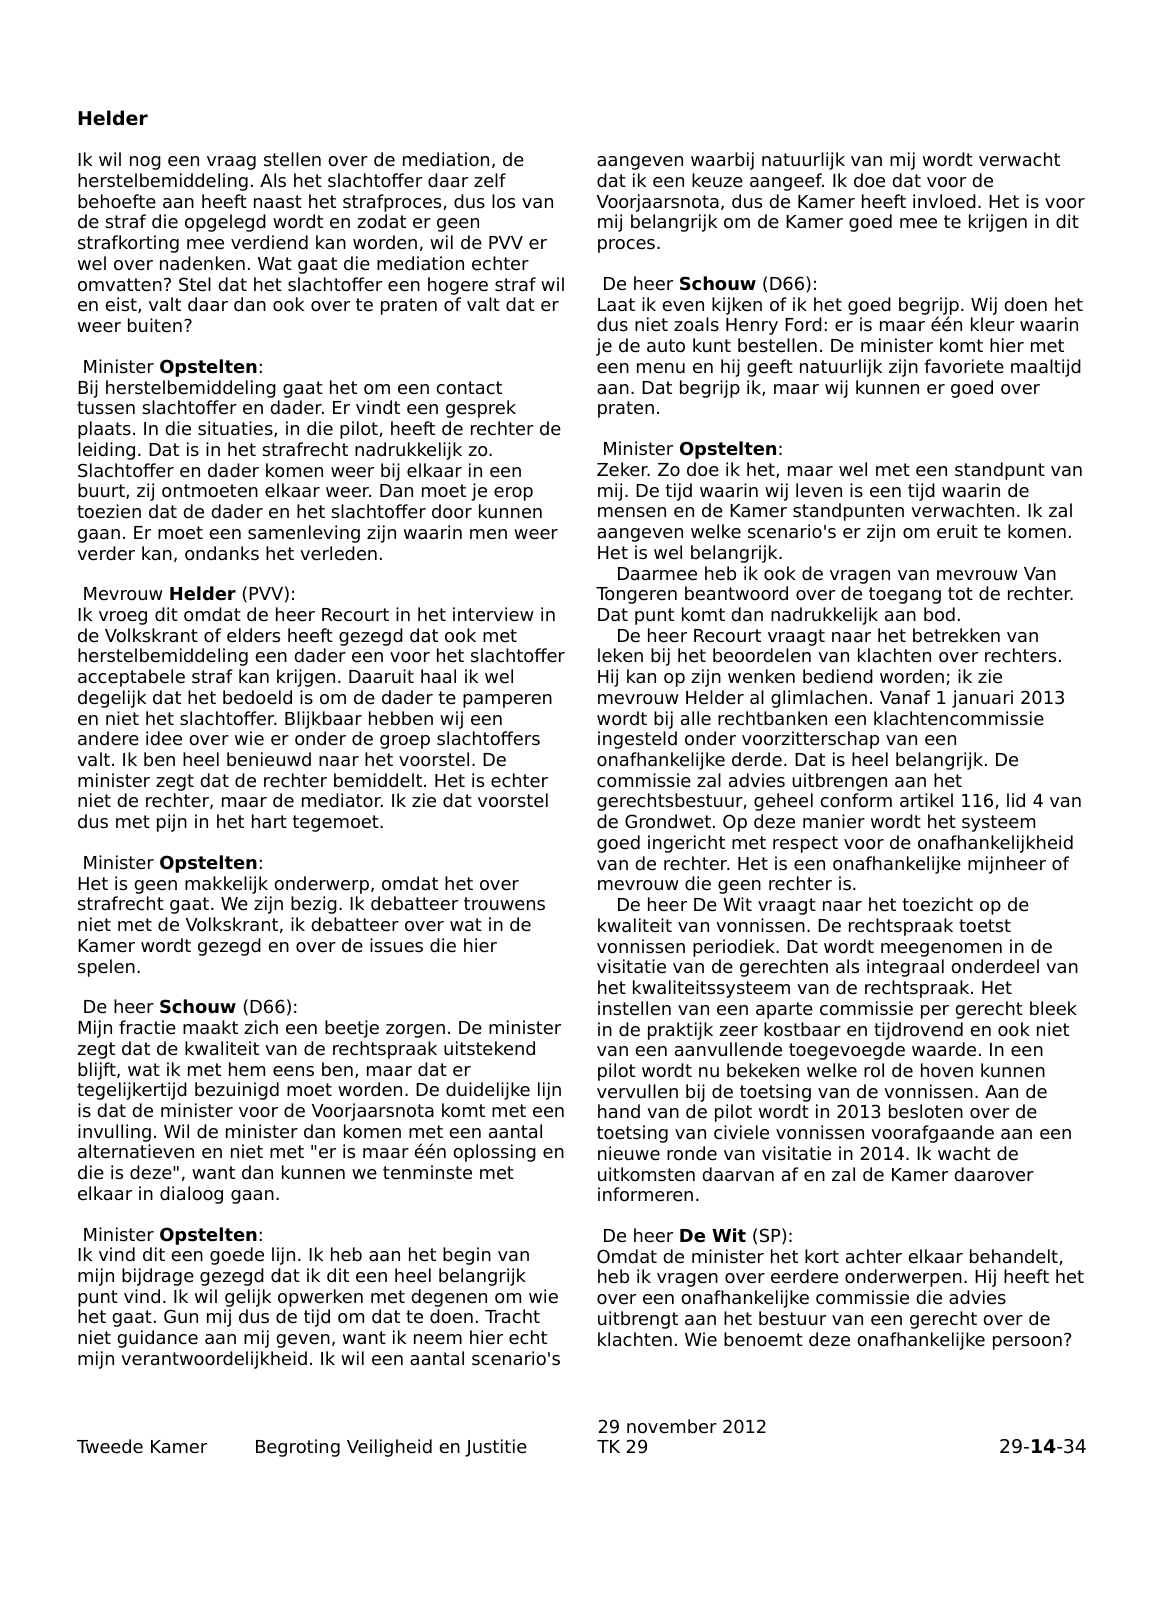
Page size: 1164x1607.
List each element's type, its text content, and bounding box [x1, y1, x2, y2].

text Daarmee heb ik ook de vragen van mevrouw Van Tongeren beantwoord over de toegang tot de rechter. Dat punt komt dan nadrukkelijk aan bod. [596, 563, 1087, 626]
text Mevrouw Helder (PVV): [77, 584, 567, 605]
text Ik wil nog een vraag stellen over de mediation, de herstelbemiddeling. Als het slachtoffer daar zelf behoefte aan heeft naast het strafproces, dus los van de straf die opgelegd wordt en zodat er geen strafkorting mee verdiend kan worden, wil de PVV er wel over nadenken. Wat gaat die mediation echter omvatten? Stel dat het slachtoffer een hogere straf wil en eist, valt daar dan ook over te praten of valt dat er weer buiten? [77, 150, 567, 337]
text Ik vroeg dit omdat de heer Recourt in het interview in de Volkskrant of elders heeft gezegd dat ook met herstelbemiddeling een dader een voor het slachtoffer acceptabele straf kan krijgen. Daaruit haal ik wel degelijk dat het bedoeld is om de dader te pamperen en niet het slachtoffer. Blijkbaar hebben wij een andere idee over wie er onder de groep slachtoffers valt. Ik ben heel benieuwd naar het voorstel. De minister zegt dat de rechter bemiddelt. Het is echter niet de rechter, maar de mediator. Ik zie dat voorstel dus met pijn in het hart tegemoet. [77, 605, 567, 833]
text Ik vind dit een goede lijn. Ik heb aan het begin van mijn bijdrage gezegd dat ik dit een heel belangrijk punt vind. Ik wil gelijk opwerken met degenen om wie het gaat. Gun mij dus de tijd om dat te doen. Tracht niet guidance aan mij geven, want ik neem hier echt mijn verantwoordelijkheid. Ik wil een aantal scenario's [77, 1245, 567, 1369]
text Minister Opstelten: [596, 439, 1087, 460]
text aangeven waarbij natuurlijk van mij wordt verwacht dat ik een keuze aangeef. Ik doe dat voor de Voorjaarsnota, dus de Kamer heeft invloed. Het is voor mij belangrijk om de Kamer goed mee te krijgen in dit proces. [596, 150, 1087, 254]
text De heer Recourt vraagt naar het betrekken van leken bij het beoordelen van klachten over rechters. Hij kan op zijn wenken bediend worden; ik zie mevrouw Helder al glimlachen. Vanaf 1 januari 2013 wordt bij alle rechtbanken een klachtencommissie ingesteld onder voorzitterschap van een onafhankelijke derde. Dat is heel belangrijk. De commissie zal advies uitbrengen aan het gerechtsbestuur, geheel conform artikel 116, lid 4 van de Grondwet. Op deze manier wordt het systeem goed ingericht met respect voor de onafhankelijkheid van de rechter. Het is een onafhankelijke mijnheer of mevrouw die geen rechter is. [596, 626, 1087, 895]
text De heer Schouw (D66): [596, 274, 1087, 294]
text Minister Opstelten: [77, 853, 567, 873]
text Omdat de minister het kort achter elkaar behandelt, heb ik vragen over eerdere onderwerpen. Hij heeft het over een onafhankelijke commissie die advies uitbrengt aan het bestuur van een gerecht over de klachten. Wie benoemt deze onafhankelijke persoon? [596, 1247, 1087, 1350]
text De heer De Wit vraagt naar het toezicht op de kwaliteit van vonnissen. De rechtspraak toetst vonnissen periodiek. Dat wordt meegenomen in de visitatie van de gerechten als integraal onderdeel van het kwaliteitssysteem van de rechtspraak. Het instellen van een aparte commissie per gerecht bleek in de praktijk zeer kostbaar en tijdrovend en ook niet van een aanvullende toegevoegde waarde. In een pilot wordt nu bekeken welke rol de hoven kunnen vervullen bij de toetsing van de vonnissen. Aan de hand van de pilot wordt in 2013 besloten over de toetsing van civiele vonnissen voorafgaande aan een nieuwe ronde van visitatie in 2014. Ik wacht de uitkomsten daarvan af en zal de Kamer daarover informeren. [596, 895, 1087, 1206]
text Mijn fractie maakt zich een beetje zorgen. De minister zegt dat de kwaliteit van de rechtspraak uitstekend blijft, wat ik met hem eens ben, maar dat er tegelijkertijd bezuinigd moet worden. De duidelijke lijn is dat de minister voor de Voorjaarsnota komt met een invulling. Wil de minister dan komen met een aantal alternatieven en niet met "er is maar één oplossing en die is deze", want dan kunnen we tenminste met elkaar in dialoog gaan. [77, 1018, 567, 1204]
text Het is geen makkelijk onderwerp, omdat het over strafrecht gaat. We zijn bezig. Ik debatteer trouwens niet met de Volkskrant, ik debatteer over wat in de Kamer wordt gezegd en over de issues die hier spelen. [77, 873, 567, 977]
text Bij herstelbemiddeling gaat het om een contact tussen slachtoffer en dader. Er vindt een gesprek plaats. In die situaties, in die pilot, heeft de rechter de leiding. Dat is in het strafrecht nadrukkelijk zo. Slachtoffer en dader komen weer bij elkaar in een buurt, zij ontmoeten elkaar weer. Dan moet je erop toezien dat de dader en het slachtoffer door kunnen gaan. Er moet een samenleving zijn waarin men weer verder kan, ondanks het verleden. [77, 377, 567, 564]
text Minister Opstelten: [77, 357, 567, 377]
text De heer De Wit (SP): [596, 1226, 1087, 1247]
text Minister Opstelten: [77, 1224, 567, 1245]
text Laat ik even kijken of ik het goed begrijp. Wij doen het dus niet zoals Henry Ford: er is maar één kleur waarin je de auto kunt bestellen. De minister komt hier met een menu en hij geeft natuurlijk zijn favoriete maaltijd aan. Dat begrijp ik, maar wij kunnen er goed over praten. [596, 294, 1087, 419]
text De heer Schouw (D66): [77, 997, 567, 1018]
text Zeker. Zo doe ik het, maar wel met een standpunt van mij. De tijd waarin wij leven is een tijd waarin de mensen en de Kamer standpunten verwachten. Ik zal aangeven welke scenario's er zijn om eruit te komen. Het is wel belangrijk. [596, 460, 1087, 563]
